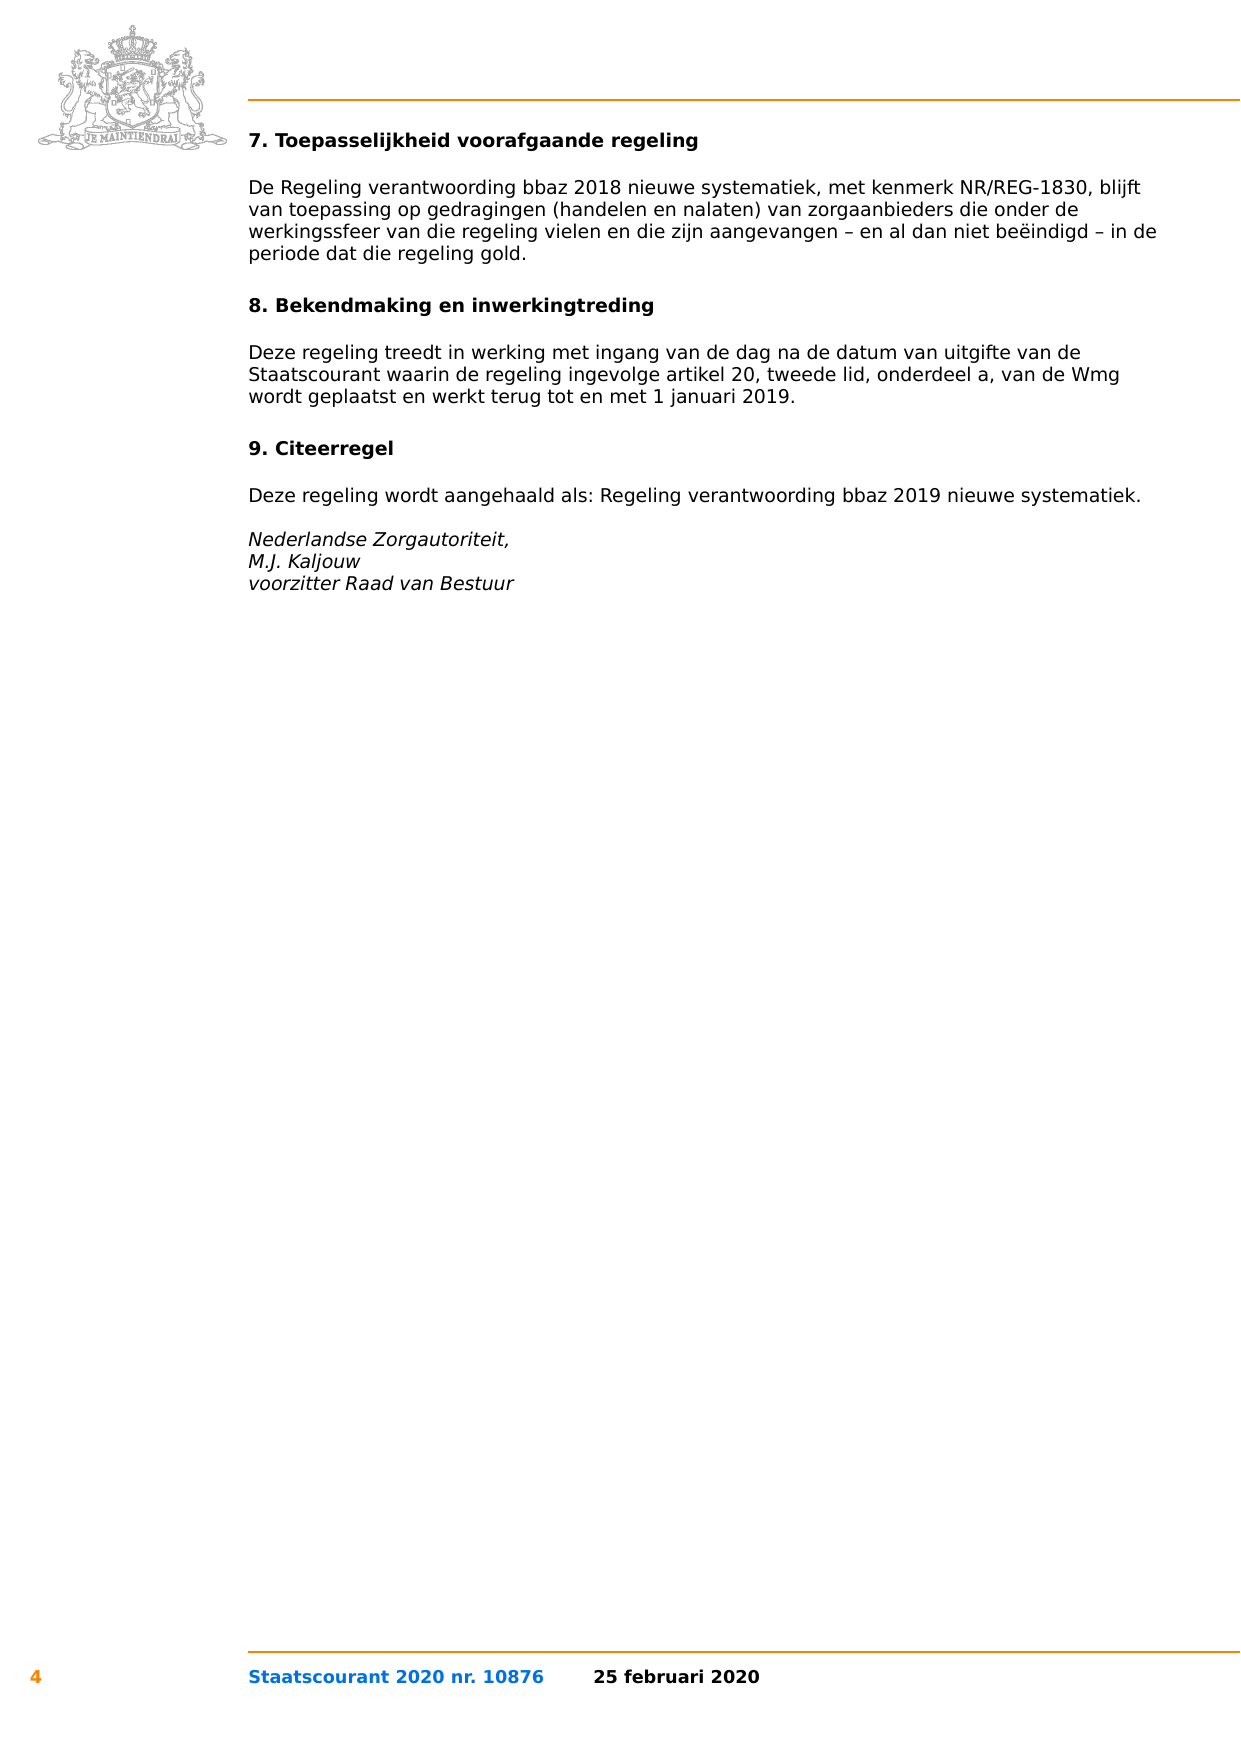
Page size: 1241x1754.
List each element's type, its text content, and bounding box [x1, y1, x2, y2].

text Nederlandse Zorgautoriteit, M.J. Kaljouw voorzitter Raad van Bestuur [248, 528, 1163, 594]
subtitle 9. Citeerregel [248, 438, 1163, 460]
subtitle 7. Toepasselijkheid voorafgaande regeling [248, 130, 1163, 152]
picture [38, 25, 227, 150]
text Deze regeling wordt aangehaald als: Regeling verantwoording bbaz 2019 nieuwe systematiek. [248, 485, 1163, 507]
text De Regeling verantwoording bbaz 2018 nieuwe systematiek, met kenmerk NR/REG-1830, blijft van toepassing op gedragingen (handelen en nalaten) van zorgaanbieders die onder de werkingssfeer van die regeling vielen en die zijn aangevangen – en al dan niet beëindigd – in de periode dat die regeling gold. [248, 177, 1163, 265]
text Deze regeling treedt in werking met ingang van de dag na de datum van uitgifte van de Staatscourant waarin de regeling ingevolge artikel 20, tweede lid, onderdeel a, van de Wmg wordt geplaatst en werkt terug tot en met 1 januari 2019. [248, 342, 1163, 408]
subtitle 8. Bekendmaking en inwerkingtreding [248, 295, 1163, 317]
